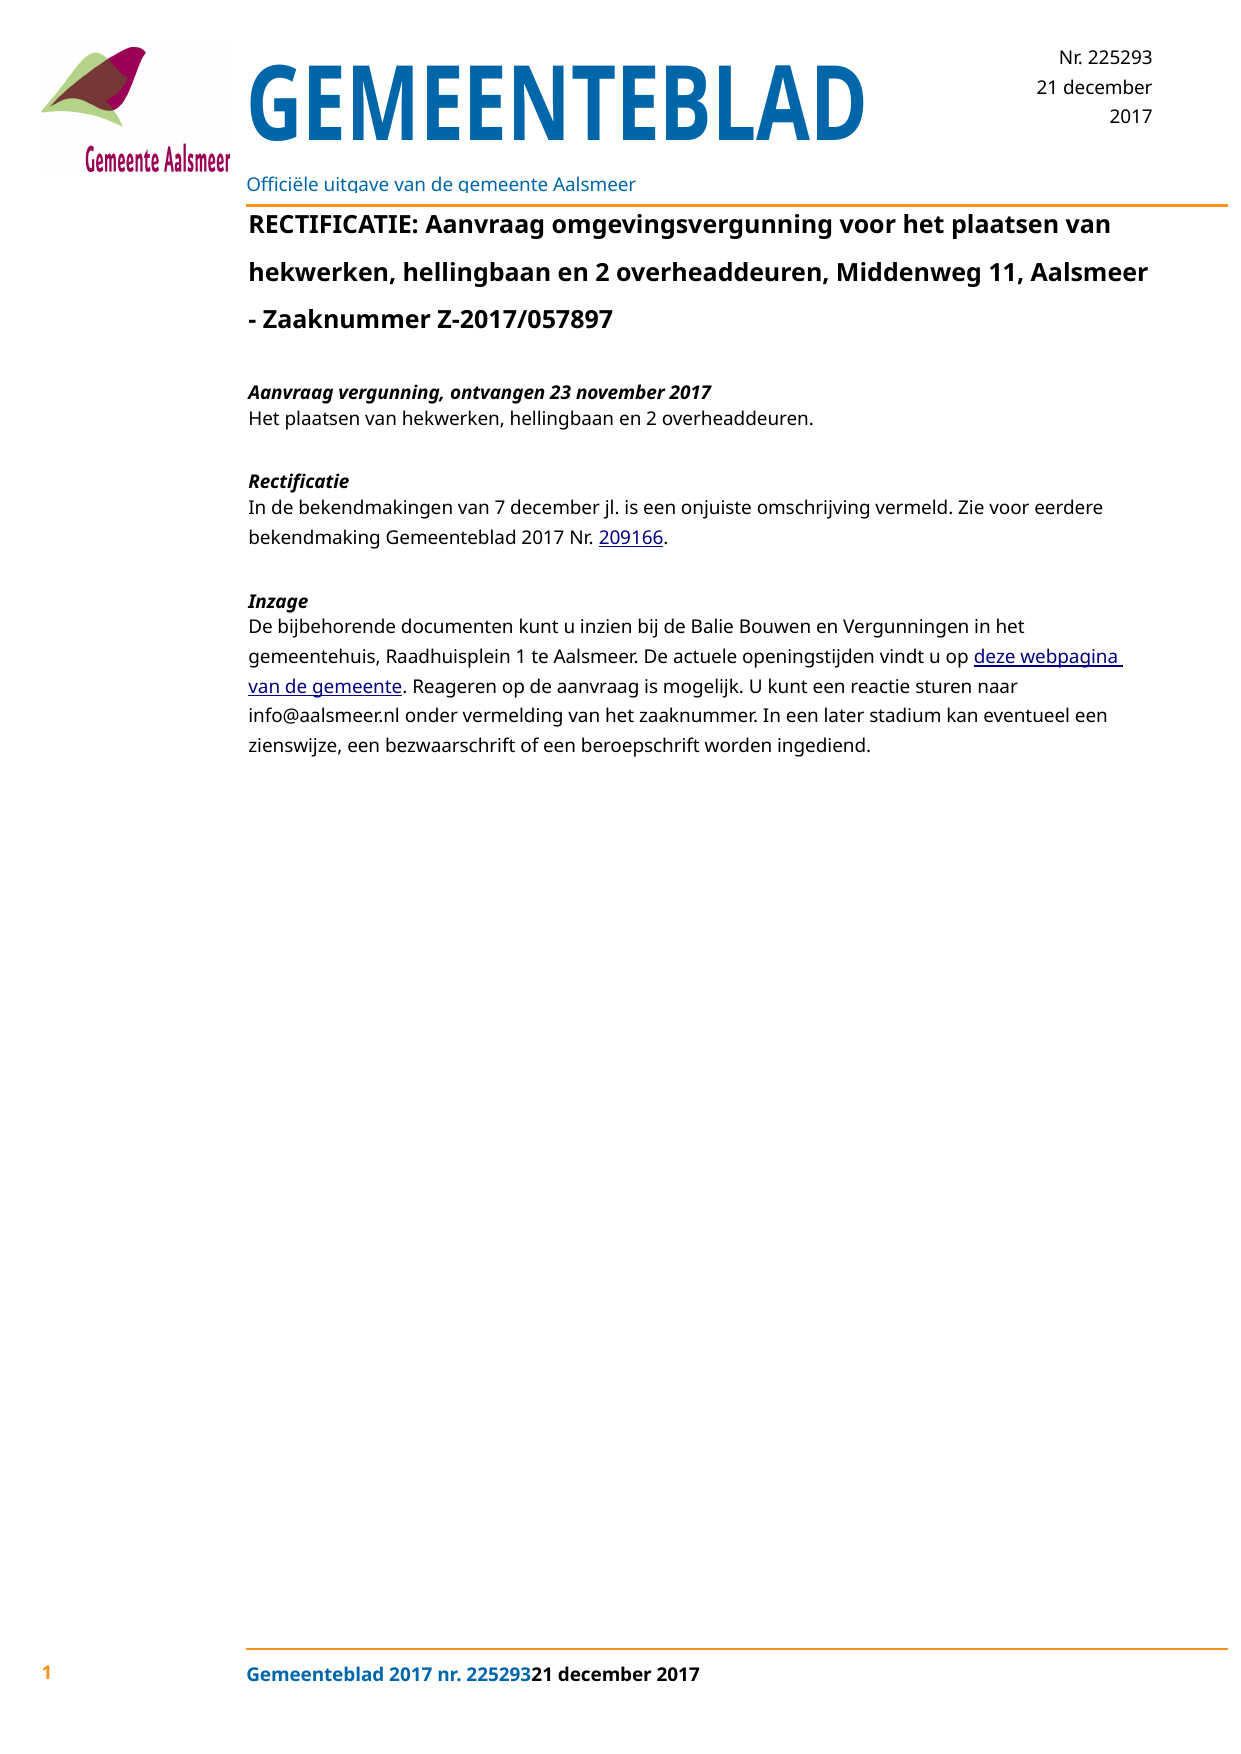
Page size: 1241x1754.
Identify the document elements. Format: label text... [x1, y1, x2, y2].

text Rectificatie [248, 469, 1152, 494]
text RECTIFICATIE: Aanvraag omgevingsvergunning voor het plaatsen van hekwerken, hellingbaan en 2 overheaddeuren, Middenweg 11, Aalsmeer - Zaaknummer Z-2017/057897 [248, 207, 1152, 336]
text Inzage [248, 588, 1152, 614]
text Het plaatsen van hekwerken, hellingbaan en 2 overheaddeuren. [248, 405, 1152, 431]
text In de bekendmakingen van 7 december jl. is een onjuiste omschrijving vermeld. Zie voor eerdere bekendmaking Gemeenteblad 2017 Nr. 209166. [248, 494, 1152, 550]
text De bijbehorende documenten kunt u inzien bij de Balie Bouwen en Vergunningen in het gemeentehuis, Raadhuisplein 1 te Aalsmeer. De actuele openingstijden vindt u op deze webpagina van de gemeente. Reageren op de aanvraag is mogelijk. U kunt een reactie sturen naar info@aalsmeer.nl onder vermelding van het zaaknummer. In een later stadium kan eventueel een zienswijze, een bezwaarschrift of een beroepschrift worden ingediend. [248, 614, 1152, 758]
text ​ [248, 872, 1152, 898]
text Aanvraag vergunning, ontvangen 23 november 2017 [248, 379, 1152, 405]
picture [41, 47, 231, 172]
